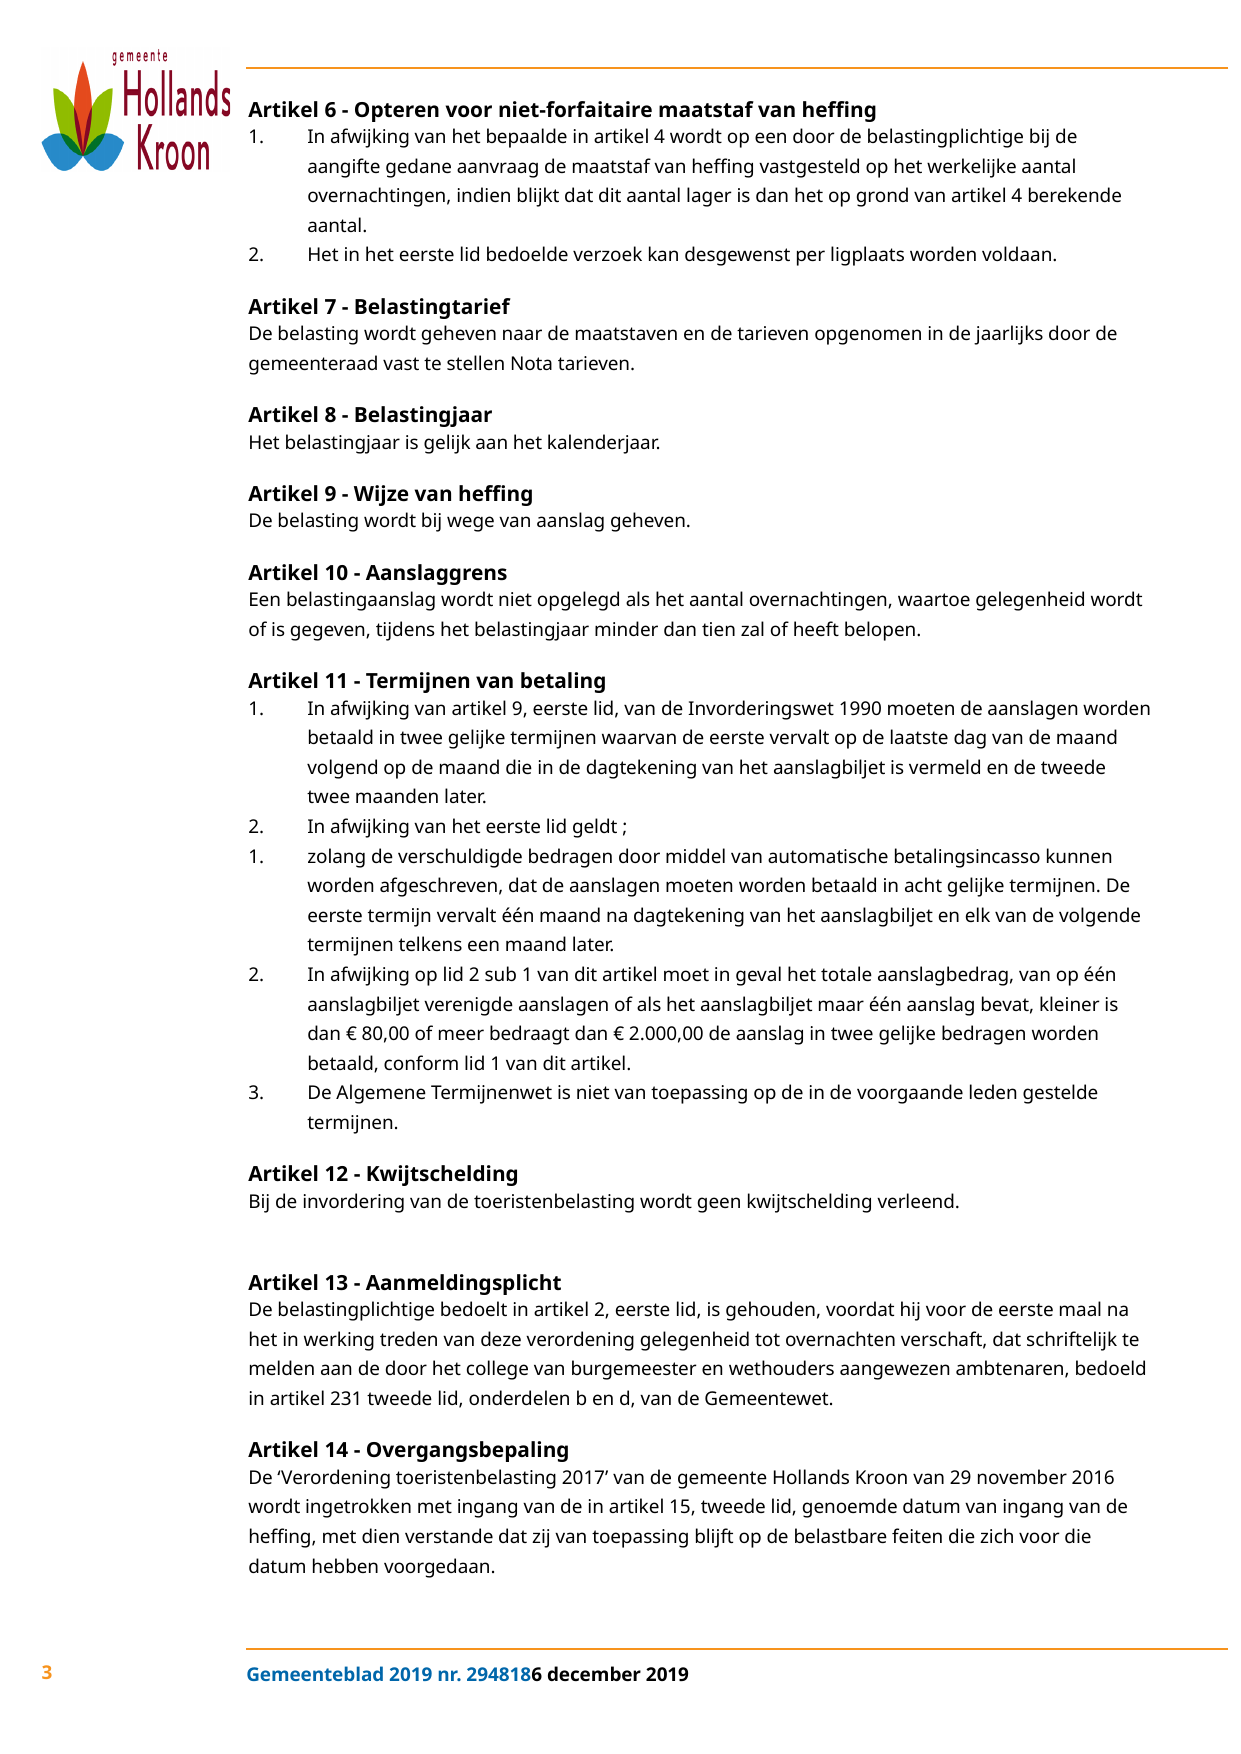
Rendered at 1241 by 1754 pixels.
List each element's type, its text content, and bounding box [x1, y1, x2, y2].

text Het belastingjaar is gelijk aan het kalenderjaar. [248, 429, 1152, 454]
text De ‘Verordening toeristenbelasting 2017’ van de gemeente Hollands Kroon van 29 november 2016 wordt ingetrokken met ingang van de in artikel 15, tweede lid, genoemde datum van ingang van de heffing, met dien verstande dat zij van toepassing blijft op de belastbare feiten die zich voor die datum hebben voorgedaan. [248, 1464, 1152, 1578]
list In afwijking op lid 2 sub 1 van dit artikel moet in geval het totale aanslagbedrag, van op één aanslagbiljet verenigde aanslagen of als het aanslagbiljet maar één aanslag bevat, kleiner is dan € 80,00 of meer bedraagt dan € 2.000,00 de aanslag in twee gelijke bedragen worden betaald, conform lid 1 van dit artikel. [248, 961, 1152, 1076]
text Artikel 11 - Termijnen van betaling [248, 667, 1152, 695]
text Artikel 13 - Aanmeldingsplicht [248, 1268, 1152, 1296]
picture [41, 47, 231, 172]
list Het in het eerste lid bedoelde verzoek kan desgewenst per ligplaats worden voldaan. [248, 242, 1152, 267]
list zolang de verschuldigde bedragen door middel van automatische betalingsincasso kunnen worden afgeschreven, dat de aanslagen moeten worden betaald in acht gelijke termijnen. De eerste termijn vervalt één maand na dagtekening van het aanslagbiljet en elk van de volgende termijnen telkens een maand later. [248, 843, 1152, 957]
text Artikel 10 - Aanslaggrens [248, 558, 1152, 587]
text Artikel 9 - Wijze van heffing [248, 479, 1152, 508]
text De belastingplichtige bedoelt in artikel 2, eerste lid, is gehouden, voordat hij voor de eerste maal na het in werking treden van deze verordening gelegenheid tot overnachten verschaft, dat schriftelijk te melden aan de door het college van burgemeester en wethouders aangewezen ambtenaren, bedoeld in artikel 231 tweede lid, onderdelen b en d, van de Gemeentewet. [248, 1296, 1152, 1411]
text Artikel 6 - Opteren voor niet-forfaitaire maatstaf van heffing [248, 95, 1152, 123]
text Artikel 8 - Belastingjaar [248, 400, 1152, 429]
list De Algemene Termijnenwet is niet van toepassing op de in de voorgaande leden gestelde termijnen. [248, 1079, 1152, 1135]
text De belasting wordt bij wege van aanslag geheven. [248, 508, 1152, 533]
text Een belastingaanslag wordt niet opgelegd als het aantal overnachtingen, waartoe gelegenheid wordt of is gegeven, tijdens het belastingjaar minder dan tien zal of heeft belopen. [248, 587, 1152, 642]
text Artikel 7 - Belastingtarief [248, 292, 1152, 320]
text Bij de invordering van de toeristenbelasting wordt geen kwijtschelding verleend. [248, 1188, 1152, 1214]
text Artikel 12 - Kwijtschelding [248, 1159, 1152, 1188]
list In afwijking van het bepaalde in artikel 4 wordt op een door de belastingplichtige bij de aangifte gedane aanvraag de maatstaf van heffing vastgesteld op het werkelijke aantal overnachtingen, indien blijkt dat dit aantal lager is dan het op grond van artikel 4 berekende aantal. [248, 123, 1152, 238]
list In afwijking van het eerste lid geldt ; [248, 813, 1152, 839]
text Artikel 14 - Overgangsbepaling [248, 1436, 1152, 1464]
list In afwijking van artikel 9, eerste lid, van de Invorderingswet 1990 moeten de aanslagen worden betaald in twee gelijke termijnen waarvan de eerste vervalt op de laatste dag van de maand volgend op de maand die in de dagtekening van het aanslagbiljet is vermeld en de tweede twee maanden later. [248, 695, 1152, 809]
text De belasting wordt geheven naar de maatstaven en de tarieven opgenomen in de jaarlijks door de gemeenteraad vast te stellen Nota tarieven. [248, 320, 1152, 376]
